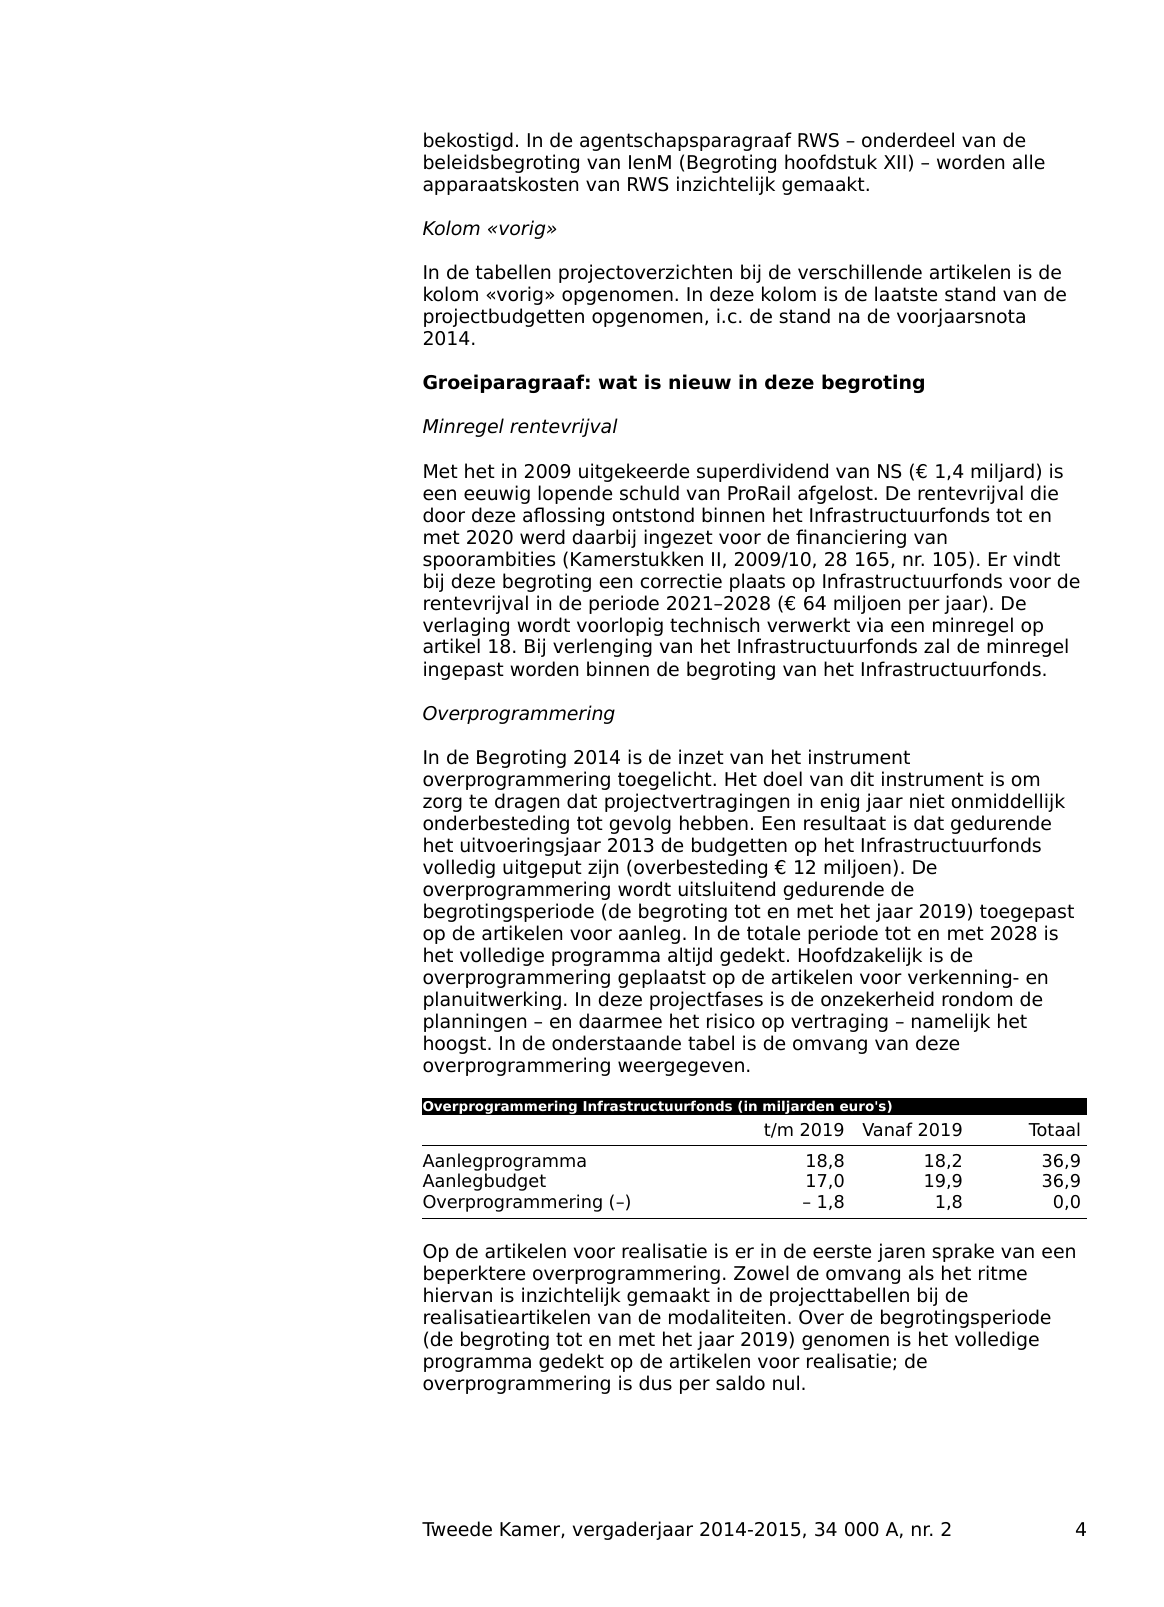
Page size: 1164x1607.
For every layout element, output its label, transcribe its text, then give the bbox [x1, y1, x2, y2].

text Op de artikelen voor realisatie is er in de eerste jaren sprake van een beperktere overprogrammering. Zowel de omvang als het ritme hiervan is inzichtelijk gemaakt in de projecttabellen bij de realisatieartikelen van de modaliteiten. Over de begrotingsperiode (de begroting tot en met het jaar 2019) genomen is het volledige programma gedekt op de artikelen voor realisatie; de overprogrammering is dus per saldo nul. [422, 1241, 1087, 1394]
table_cell 1,8 [850, 1192, 968, 1217]
table_cell Vanaf 2019 [850, 1115, 968, 1145]
table_cell 36,9 [969, 1146, 1087, 1171]
subtitle Minregel rentevrijval [422, 416, 1087, 438]
subtitle Overprogrammering [422, 703, 1087, 724]
table_cell 36,9 [969, 1171, 1087, 1192]
text In de Begroting 2014 is de inzet van het instrument overprogrammering toegelicht. Het doel van dit instrument is om zorg te dragen dat projectvertragingen in enig jaar niet onmiddellijk onderbesteding tot gevolg hebben. Een resultaat is dat gedurende het uitvoeringsjaar 2013 de budgetten op het Infrastructuurfonds volledig uitgeput zijn (overbesteding € 12 miljoen). De overprogrammering wordt uitsluitend gedurende de begrotingsperiode (de begroting tot en met het jaar 2019) toegepast op de artikelen voor aanleg. In de totale periode tot en met 2028 is het volledige programma altijd gedekt. Hoofdzakelijk is de overprogrammering geplaatst op de artikelen voor verkenning- en planuitwerking. In deze projectfases is de onzekerheid rondom de planningen – en daarmee het risico op vertraging – namelijk het hoogst. In de onderstaande tabel is de omvang van deze overprogrammering weergegeven. [422, 747, 1087, 1076]
table_cell t/m 2019 [732, 1115, 850, 1145]
table_cell Totaal [969, 1115, 1087, 1145]
table_cell 17,0 [732, 1171, 850, 1192]
table_cell 18,8 [732, 1146, 850, 1171]
table_cell 18,2 [850, 1146, 968, 1171]
table_cell 0,0 [969, 1192, 1087, 1217]
text In de tabellen projectoverzichten bij de verschillende artikelen is de kolom «vorig» opgenomen. In deze kolom is de laatste stand van de projectbudgetten opgenomen, i.c. de stand na de voorjaarsnota 2014. [422, 262, 1087, 350]
table_cell 19,9 [850, 1171, 968, 1192]
table_cell – 1,8 [732, 1192, 850, 1217]
text Met het in 2009 uitgekeerde superdividend van NS (€ 1,4 miljard) is een eeuwig lopende schuld van ProRail afgelost. De rentevrijval die door deze aflossing ontstond binnen het Infrastructuurfonds tot en met 2020 werd daarbij ingezet voor de financiering van spoorambities (Kamerstukken II, 2009/10, 28 165, nr. 105). Er vindt bij deze begroting een correctie plaats op Infrastructuurfonds voor de rentevrijval in de periode 2021–2028 (€ 64 miljoen per jaar). De verlaging wordt voorlopig technisch verwerkt via een minregel op artikel 18. Bij verlenging van het Infrastructuurfonds zal de minregel ingepast worden binnen de begroting van het Infrastructuurfonds. [422, 461, 1087, 680]
subtitle Kolom «vorig» [422, 218, 1087, 240]
table_cell Aanlegprogramma [422, 1146, 732, 1171]
table_cell Aanlegbudget [422, 1171, 732, 1192]
table_header Overprogrammering Infrastructuurfonds (in miljarden euro's) [422, 1098, 1087, 1114]
subtitle Groeiparagraaf: wat is nieuw in deze begroting [422, 372, 1087, 394]
table_cell [422, 1115, 732, 1145]
table_cell Overprogrammering (–) [422, 1192, 732, 1217]
text bekostigd. In de agentschapsparagraaf RWS – onderdeel van de beleidsbegroting van IenM (Begroting hoofdstuk XII) – worden alle apparaatskosten van RWS inzichtelijk gemaakt. [422, 130, 1087, 196]
